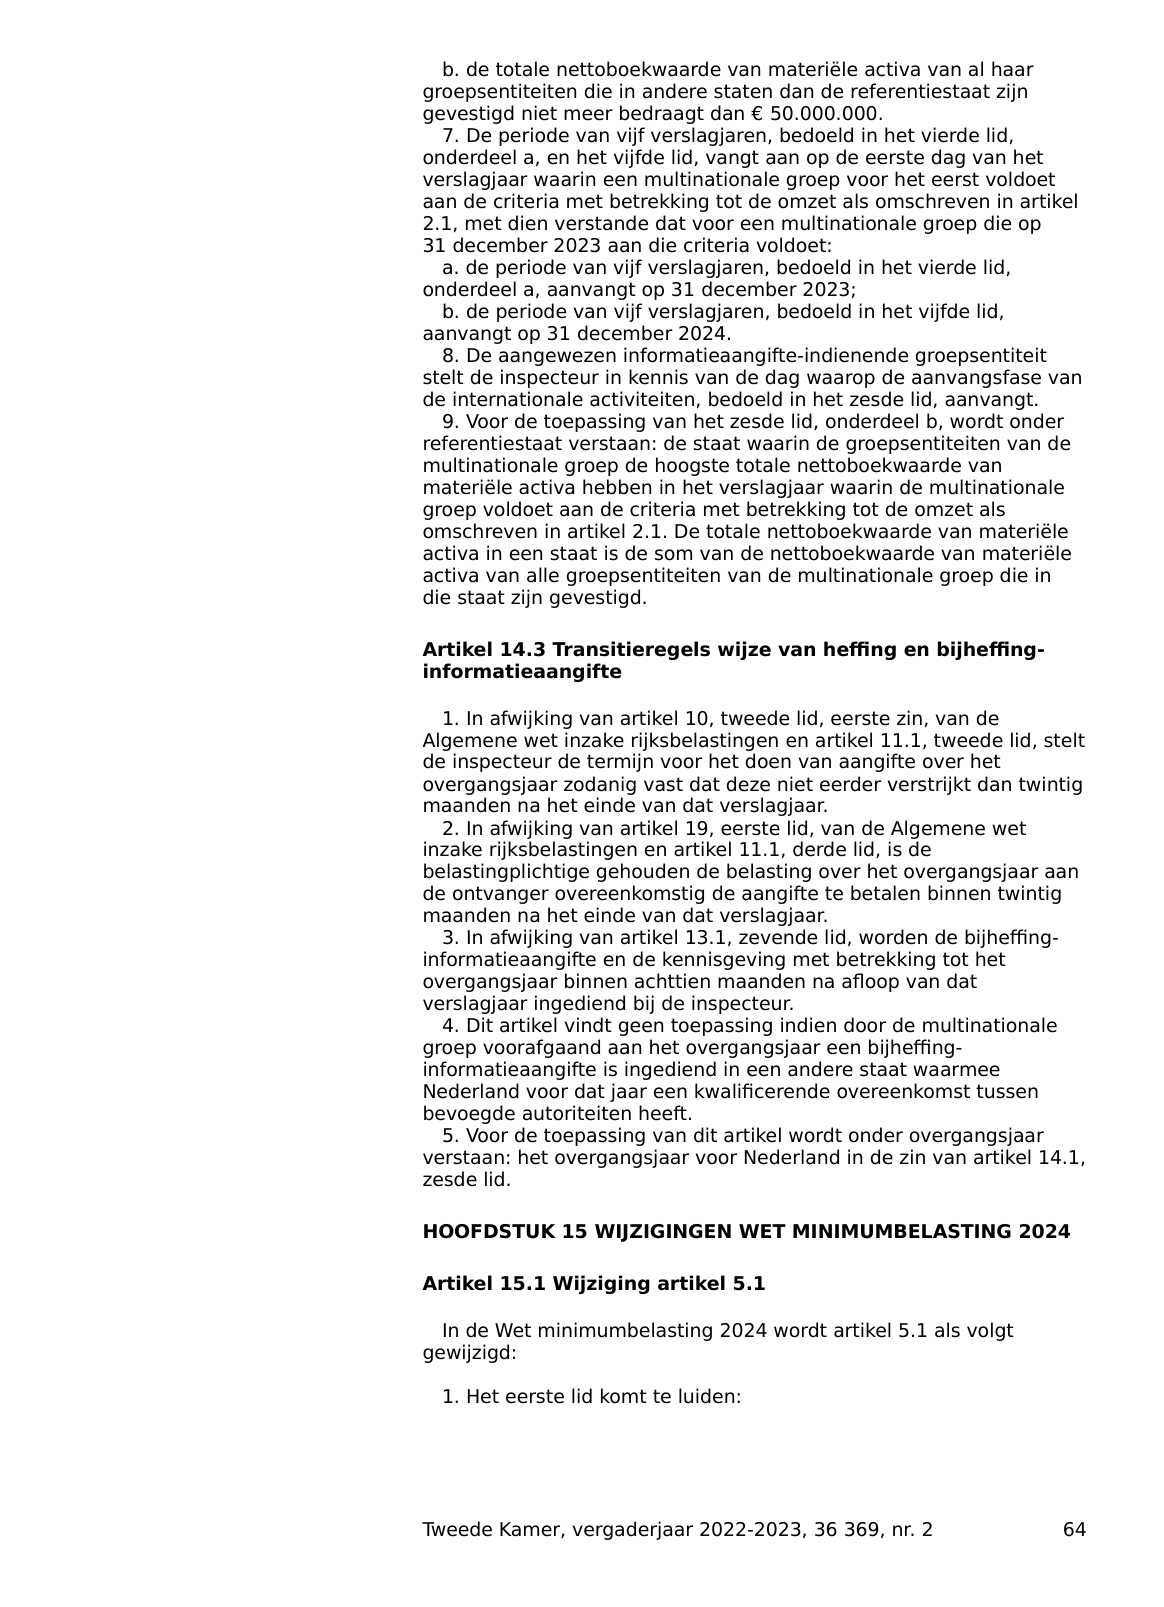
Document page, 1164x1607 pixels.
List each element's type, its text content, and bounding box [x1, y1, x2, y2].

text 2. In afwijking van artikel 19, eerste lid, van de Algemene wet inzake rijksbelastingen en artikel 11.1, derde lid, is de belastingplichtige gehouden de belasting over het overgangsjaar aan de ontvanger overeenkomstig de aangifte te betalen binnen twintig maanden na het einde van dat verslagjaar. [422, 817, 1087, 927]
text In de Wet minimumbelasting 2024 wordt artikel 5.1 als volgt gewijzigd: [422, 1320, 1087, 1364]
text 4. Dit artikel vindt geen toepassing indien door de multinationale groep voorafgaand aan het overgangsjaar een bijheffing-informatieaangifte is ingediend in een andere staat waarmee Nederland voor dat jaar een kwalificerende overeenkomst tussen bevoegde autoriteiten heeft. [422, 1015, 1087, 1125]
text 7. De periode van vijf verslagjaren, bedoeld in het vierde lid, onderdeel a, en het vijfde lid, vangt aan op de eerste dag van het verslagjaar waarin een multinationale groep voor het eerst voldoet aan de criteria met betrekking tot de omzet als omschreven in artikel 2.1, met dien verstande dat voor een multinationale groep die op 31 december 2023 aan die criteria voldoet: [422, 125, 1087, 257]
text 1. In afwijking van artikel 10, tweede lid, eerste zin, van de Algemene wet inzake rijksbelastingen en artikel 11.1, tweede lid, stelt de inspecteur de termijn voor het doen van aangifte over het overgangsjaar zodanig vast dat deze niet eerder verstrijkt dan twintig maanden na het einde van dat verslagjaar. [422, 707, 1087, 817]
text 3. In afwijking van artikel 13.1, zevende lid, worden de bijheffing-informatieaangifte en de kennisgeving met betrekking tot het overgangsjaar binnen achttien maanden na afloop van dat verslagjaar ingediend bij de inspecteur. [422, 927, 1087, 1015]
text 1. Het eerste lid komt te luiden: [422, 1386, 1087, 1408]
subtitle Artikel 14.3 Transitieregels wijze van heffing en bijheffing-informatieaangifte [422, 638, 1087, 682]
text a. de periode van vijf verslagjaren, bedoeld in het vierde lid, onderdeel a, aanvangt op 31 december 2023; [422, 257, 1087, 301]
text b. de periode van vijf verslagjaren, bedoeld in het vijfde lid, aanvangt op 31 december 2024. [422, 301, 1087, 345]
subtitle Artikel 15.1 Wijziging artikel 5.1 [422, 1273, 1087, 1295]
text b. de totale nettoboekwaarde van materiële activa van al haar groepsentiteiten die in andere staten dan de referentiestaat zijn gevestigd niet meer bedraagt dan € 50.000.000. [422, 59, 1087, 125]
subtitle HOOFDSTUK 15 WIJZIGINGEN WET MINIMUMBELASTING 2024 [422, 1221, 1087, 1243]
text 8. De aangewezen informatieaangifte-indienende groepsentiteit stelt de inspecteur in kennis van de dag waarop de aanvangsfase van de internationale activiteiten, bedoeld in het zesde lid, aanvangt. [422, 345, 1087, 411]
text 9. Voor de toepassing van het zesde lid, onderdeel b, wordt onder referentiestaat verstaan: de staat waarin de groepsentiteiten van de multinationale groep de hoogste totale nettoboekwaarde van materiële activa hebben in het verslagjaar waarin de multinationale groep voldoet aan de criteria met betrekking tot de omzet als omschreven in artikel 2.1. De totale nettoboekwaarde van materiële activa in een staat is de som van de nettoboekwaarde van materiële activa van alle groepsentiteiten van de multinationale groep die in die staat zijn gevestigd. [422, 411, 1087, 608]
text 5. Voor de toepassing van dit artikel wordt onder overgangsjaar verstaan: het overgangsjaar voor Nederland in de zin van artikel 14.1, zesde lid. [422, 1125, 1087, 1191]
